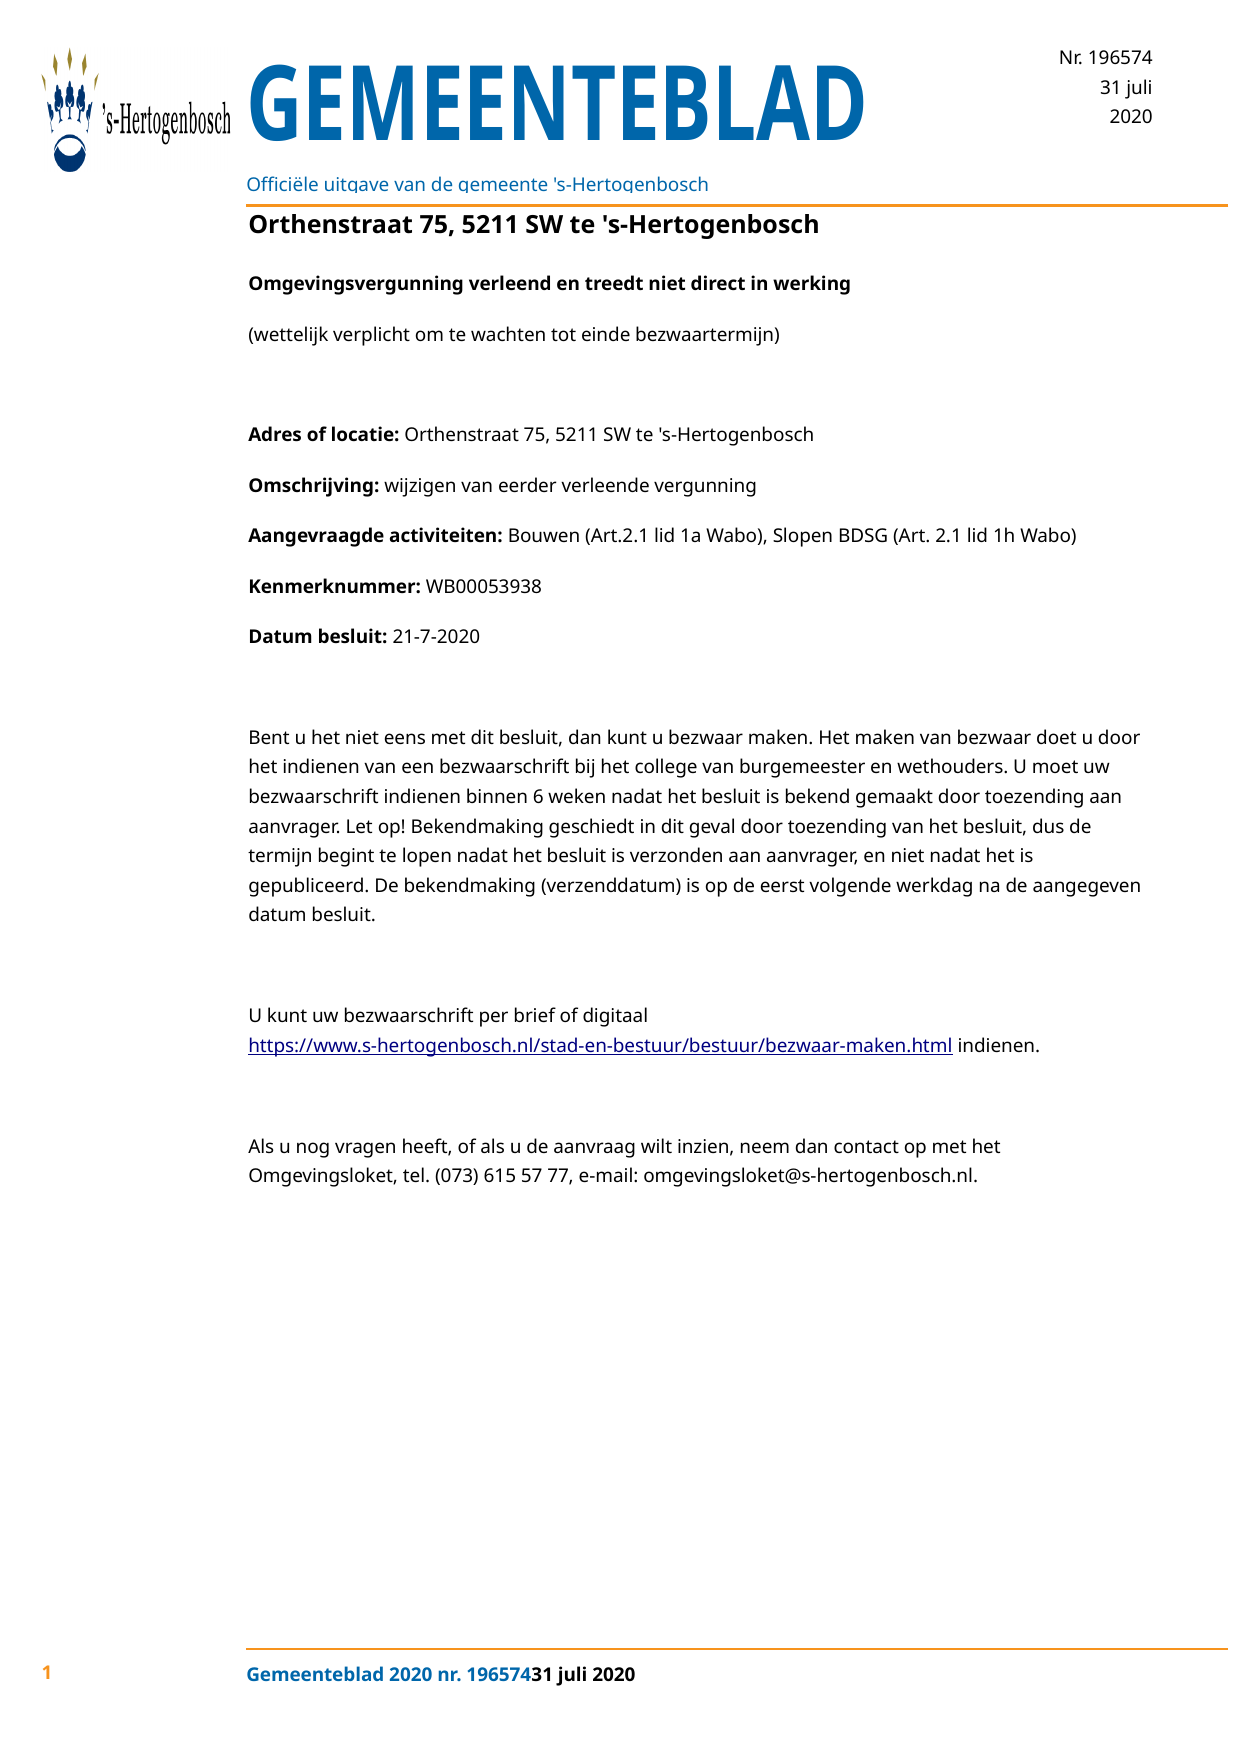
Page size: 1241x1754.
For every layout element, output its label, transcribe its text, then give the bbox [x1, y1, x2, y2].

text Kenmerknummer: WB00053938 [248, 573, 1152, 598]
text U kunt uw bezwaarschrift per brief of digitaal https://www.s-hertogenbosch.nl/stad-en-bestuur/bestuur/bezwaar-maken.html indienen. [248, 1002, 1152, 1058]
text Omschrijving: wijzigen van eerder verleende vergunning [248, 472, 1152, 498]
text Adres of locatie: Orthenstraat 75, 5211 SW te 's-Hertogenbosch [248, 422, 1152, 447]
text Omgevingsvergunning verleend en treedt niet direct in werking [248, 270, 1152, 296]
text Als u nog vragen heeft, of als u de aanvraag wilt inzien, neem dan contact op met het Omgevingsloket, tel. (073) 615 57 77, e-mail: omgevingsloket@s-hertogenbosch.nl. [248, 1133, 1152, 1188]
text Aangevraagde activiteiten: Bouwen (Art.2.1 lid 1a Wabo), Slopen BDSG (Art. 2.1 lid 1h Wabo) [248, 522, 1152, 548]
text Bent u het niet eens met dit besluit, dan kunt u bezwaar maken. Het maken van bezwaar doet u door het indienen van een bezwaarschrift bij het college van burgemeester en wethouders. U moet uw bezwaarschrift indienen binnen 6 weken nadat het besluit is bekend gemaakt door toezending aan aanvrager. Let op! Bekendmaking geschiedt in dit geval door toezending van het besluit, dus de termijn begint te lopen nadat het besluit is verzonden aan aanvrager, en niet nadat het is gepubliceerd. De bekendmaking (verzenddatum) is op de eerst volgende werkdag na de aangegeven datum besluit. [248, 724, 1152, 927]
picture [41, 47, 231, 172]
text Orthenstraat 75, 5211 SW te 's-Hertogenbosch [248, 207, 1152, 241]
text (wettelijk verplicht om te wachten tot einde bezwaartermijn) [248, 321, 1152, 346]
text Datum besluit: 21-7-2020 [248, 623, 1152, 649]
